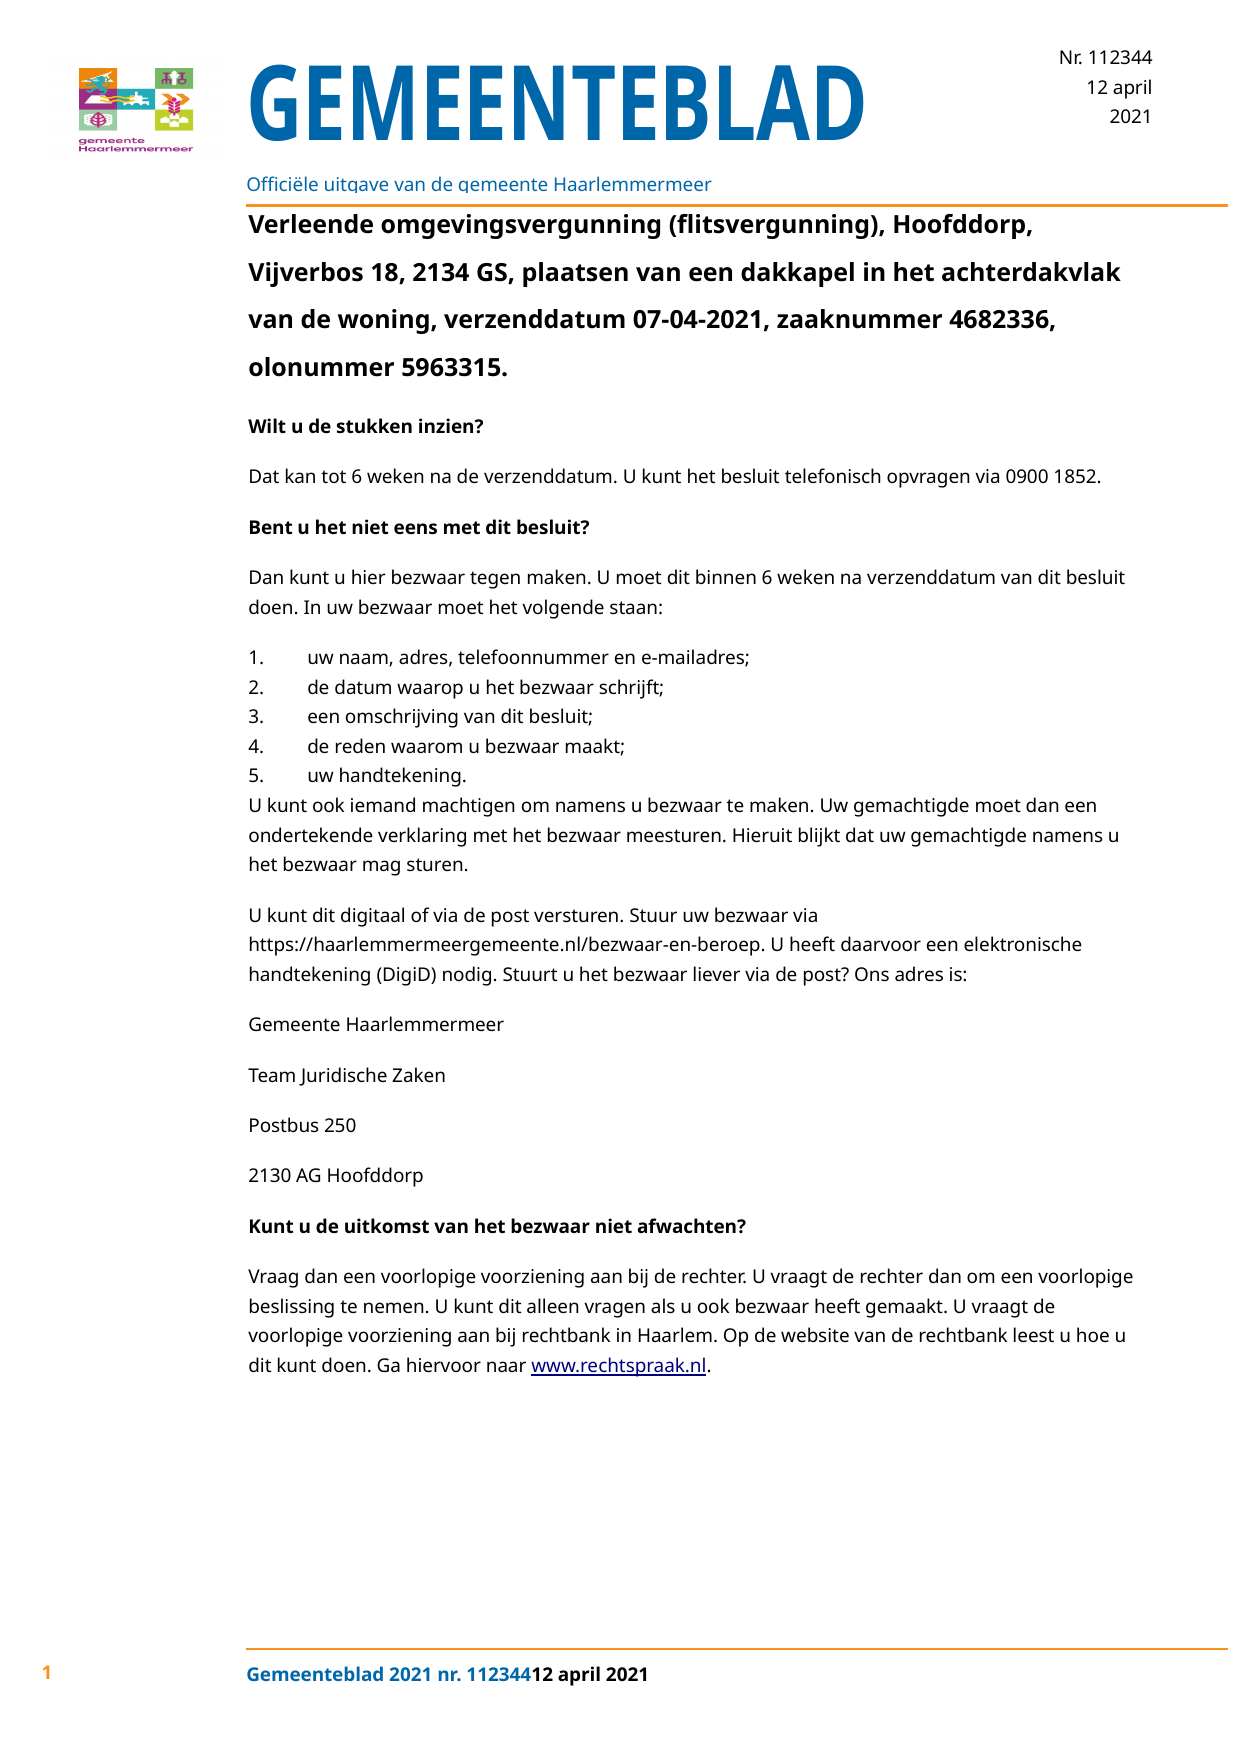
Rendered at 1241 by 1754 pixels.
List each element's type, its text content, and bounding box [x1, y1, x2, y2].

list de reden waarom u bezwaar maakt; [248, 733, 1152, 759]
text Dat kan tot 6 weken na de verzenddatum. U kunt het besluit telefonisch opvragen via 0900 1852. [248, 463, 1152, 489]
text U kunt ook iemand machtigen om namens u bezwaar te maken. Uw gemachtigde moet dan een ondertekende verklaring met het bezwaar meesturen. Hieruit blijkt dat uw gemachtigde namens u het bezwaar mag sturen. [248, 792, 1152, 877]
text Vraag dan een voorlopige voorziening aan bij de rechter. U vraagt de rechter dan om een voorlopige beslissing te nemen. U kunt dit alleen vragen als u ook bezwaar heeft gemaakt. U vraagt de voorlopige voorziening aan bij rechtbank in Haarlem. Op de website van de rechtbank leest u hoe u dit kunt doen. Ga hiervoor naar www.rechtspraak.nl. [248, 1263, 1152, 1378]
text 2130 AG Hoofddorp [248, 1163, 1152, 1188]
text Wilt u de stukken inzien? [248, 413, 1152, 439]
text Bent u het niet eens met dit besluit? [248, 514, 1152, 540]
text Kunt u de uitkomst van het bezwaar niet afwachten? [248, 1213, 1152, 1239]
list uw handtekening. [248, 763, 1152, 788]
list de datum waarop u het bezwaar schrijft; [248, 674, 1152, 700]
text Team Juridische Zaken [248, 1062, 1152, 1088]
list uw naam, adres, telefoonnummer en e-mailadres; [248, 644, 1152, 670]
text Gemeente Haarlemmermeer [248, 1011, 1152, 1037]
text Verleende omgevingsvergunning (flitsvergunning), Hoofddorp, Vijverbos 18, 2134 GS, plaatsen van een dakkapel in het achterdakvlak van de woning, verzenddatum 07-04-2021, zaaknummer 4682336, olonummer 5963315. [248, 207, 1152, 384]
picture [41, 47, 231, 172]
text Dan kunt u hier bezwaar tegen maken. U moet dit binnen 6 weken na verzenddatum van dit besluit doen. In uw bezwaar moet het volgende staan: [248, 564, 1152, 620]
list een omschrijving van dit besluit; [248, 703, 1152, 729]
text Postbus 250 [248, 1112, 1152, 1138]
text U kunt dit digitaal of via de post versturen. Stuur uw bezwaar via https://haarlemmermeergemeente.nl/bezwaar-en-beroep. U heeft daarvoor een elektronische handtekening (DigiD) nodig. Stuurt u het bezwaar liever via de post? Ons adres is: [248, 902, 1152, 987]
